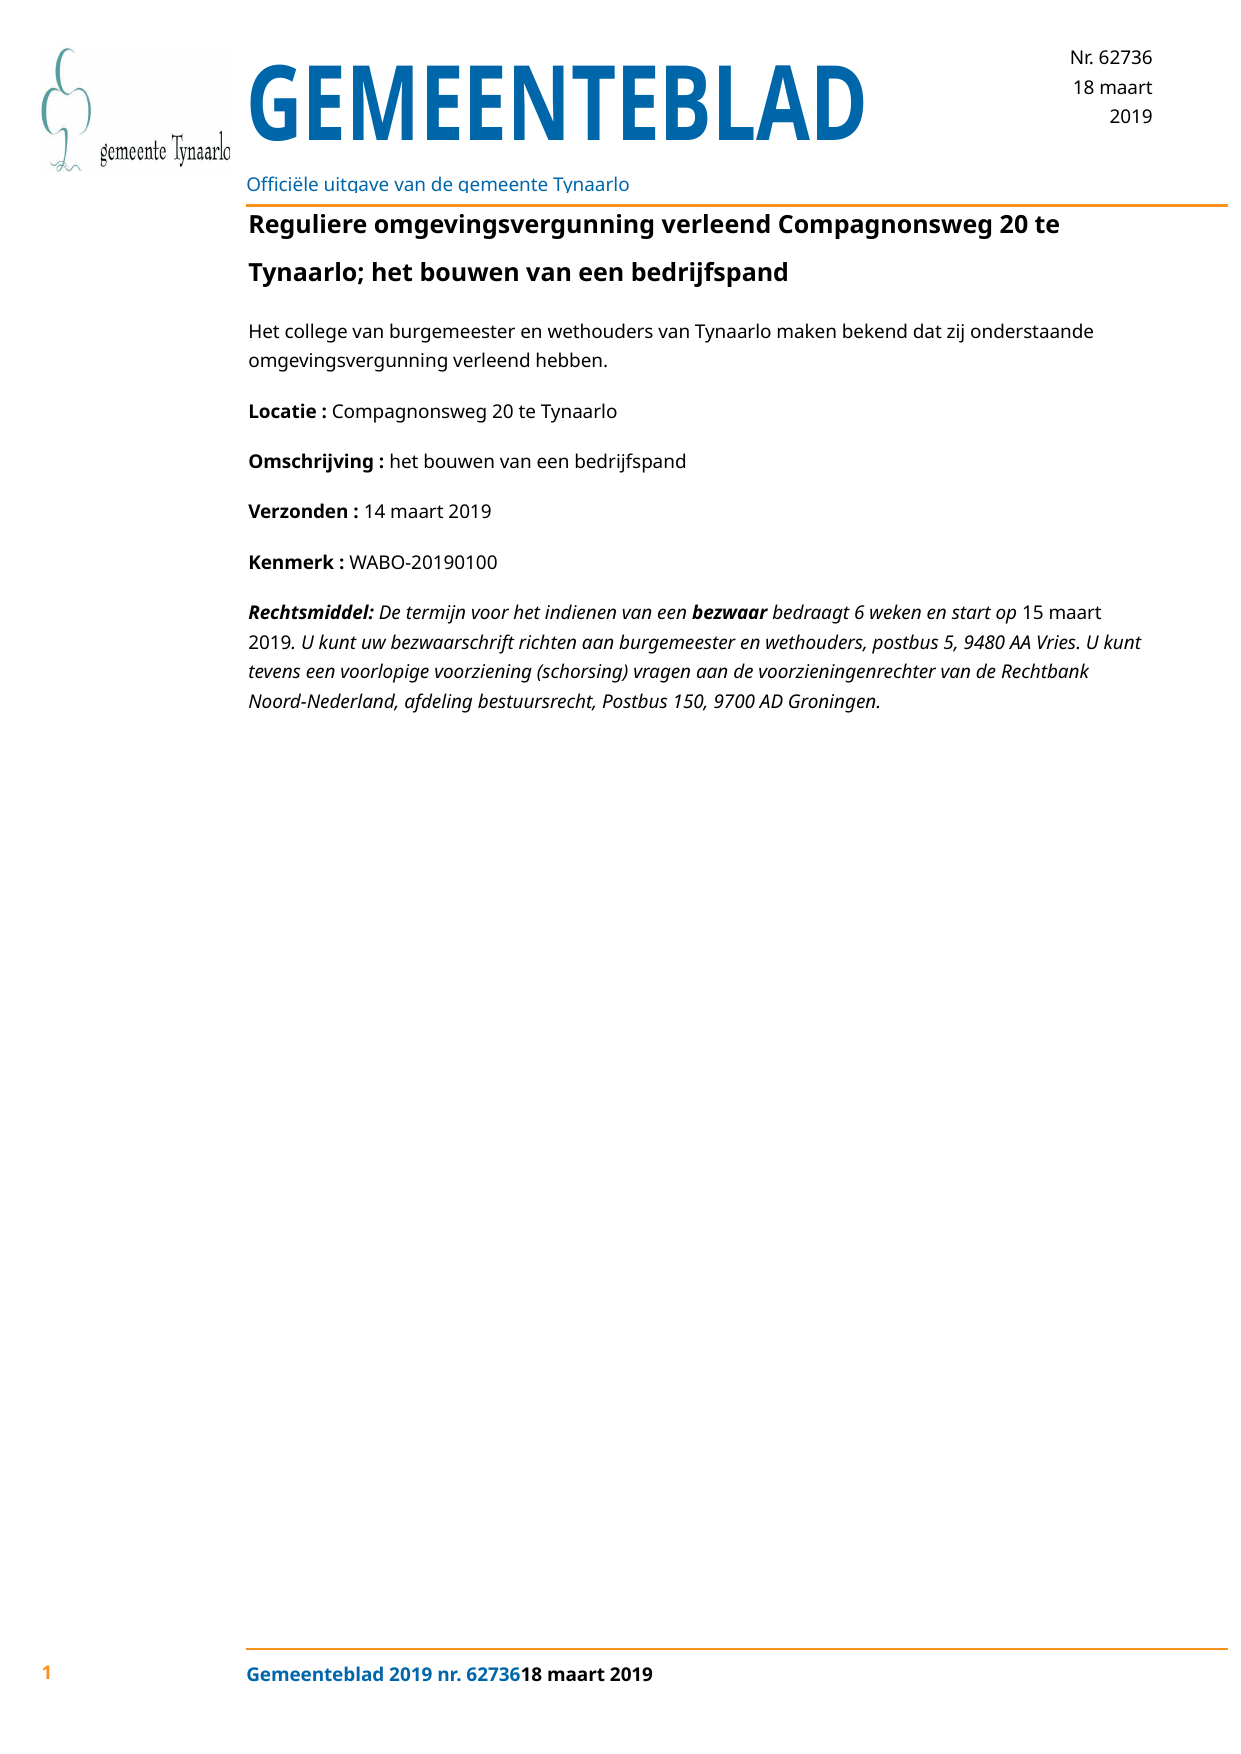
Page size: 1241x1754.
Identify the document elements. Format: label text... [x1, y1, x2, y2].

text Kenmerk : WABO-20190100 [248, 549, 1152, 575]
text Omschrijving : het bouwen van een bedrijfspand [248, 448, 1152, 474]
picture [41, 47, 231, 172]
text Rechtsmiddel: De termijn voor het indienen van een bezwaar bedraagt 6 weken en start op 15 maart 2019. U kunt uw bezwaarschrift richten aan burgemeester en wethouders, postbus 5, 9480 AA Vries. U kunt tevens een voorlopige voorziening (schorsing) vragen aan de voorzieningenrechter van de Rechtbank Noord-Nederland, afdeling bestuursrecht, Postbus 150, 9700 AD Groningen. [248, 599, 1152, 714]
text Reguliere omgevingsvergunning verleend Compagnonsweg 20 te Tynaarlo; het bouwen van een bedrijfspand [248, 207, 1152, 288]
text Verzonden : 14 maart 2019 [248, 499, 1152, 524]
text Locatie : Compagnonsweg 20 te Tynaarlo [248, 398, 1152, 424]
text Het college van burgemeester en wethouders van Tynaarlo maken bekend dat zij onderstaande omgevingsvergunning verleend hebben. [248, 318, 1152, 373]
